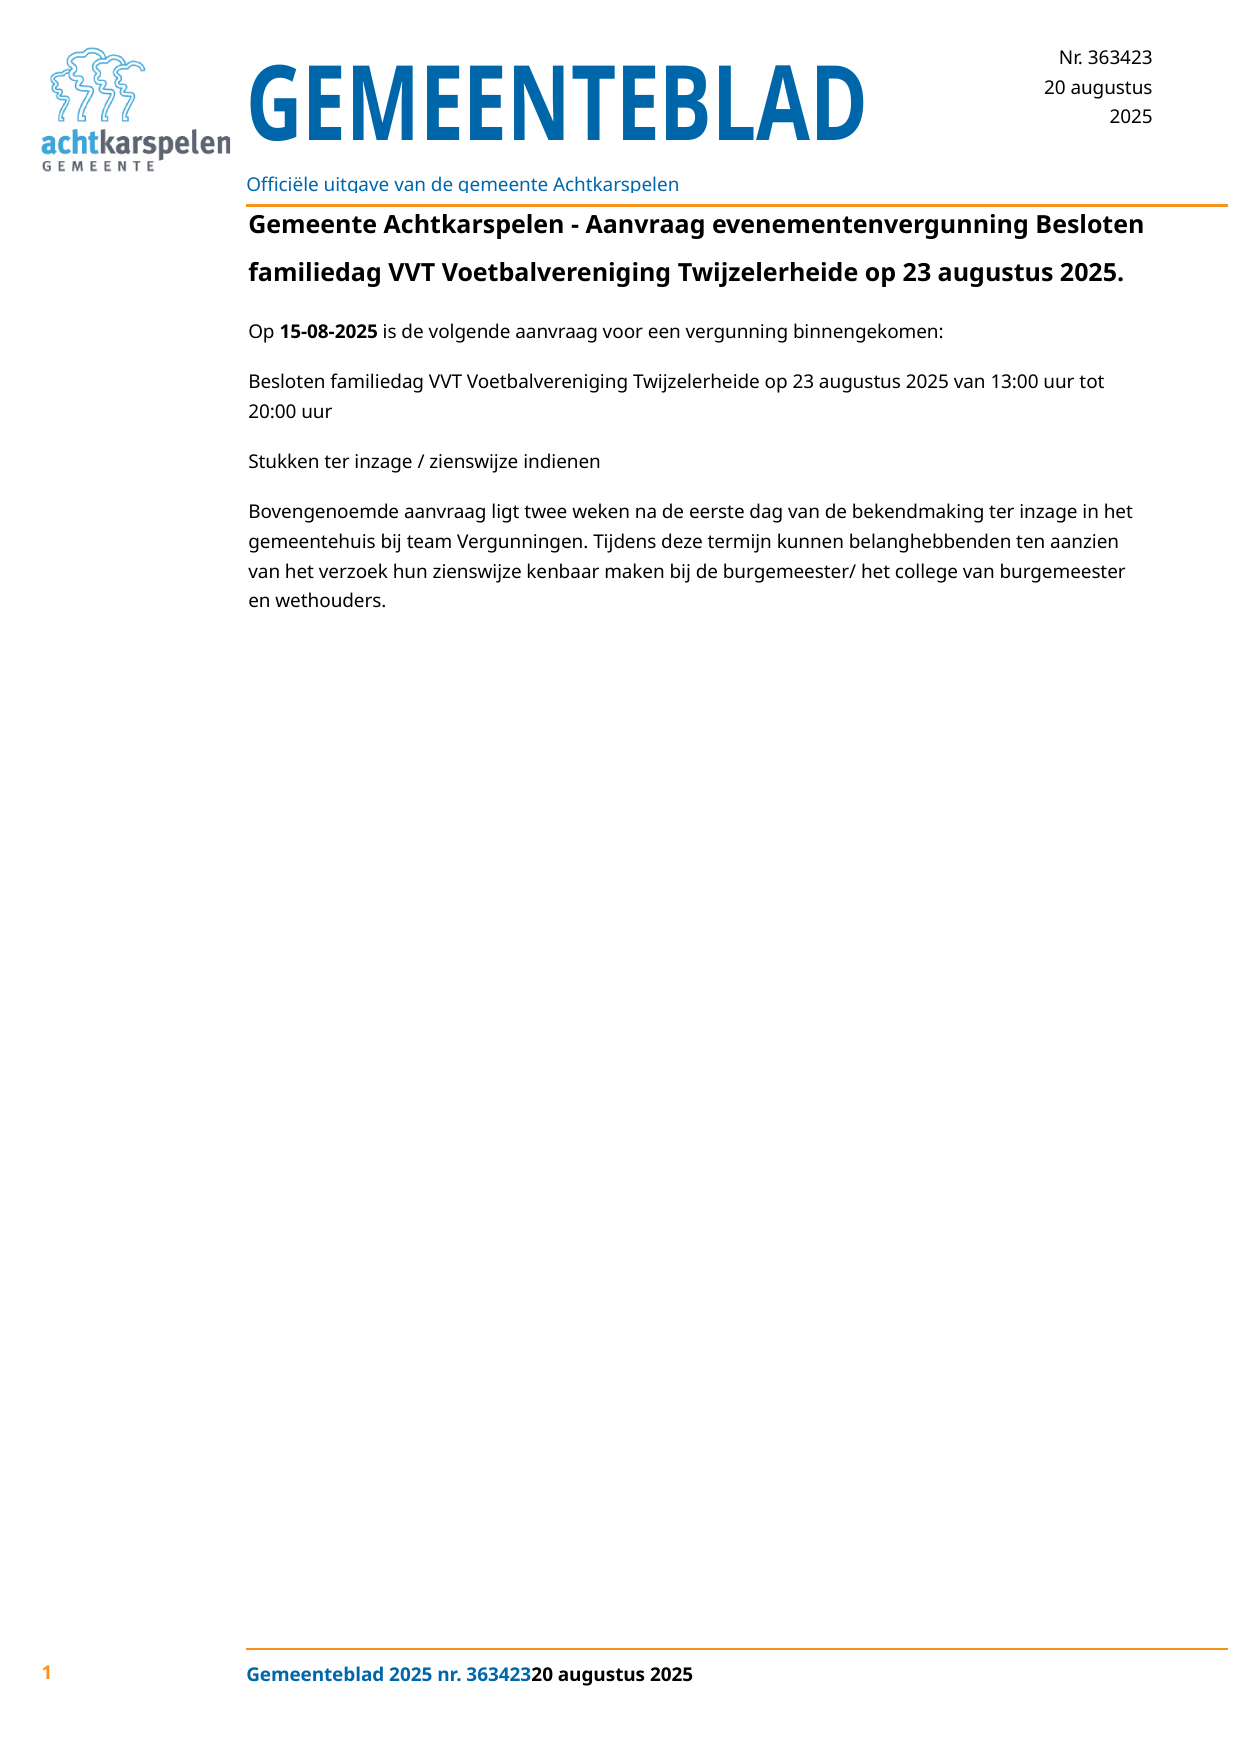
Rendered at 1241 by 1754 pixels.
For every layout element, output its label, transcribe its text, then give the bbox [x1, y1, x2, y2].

text Op 15-08-2025 is de volgende aanvraag voor een vergunning binnengekomen: [248, 318, 1152, 344]
text Bovengenoemde aanvraag ligt twee weken na de eerste dag van de bekendmaking ter inzage in het gemeentehuis bij team Vergunningen. Tijdens deze termijn kunnen belanghebbenden ten aanzien van het verzoek hun zienswijze kenbaar maken bij de burgemeester/ het college van burgemeester en wethouders. [248, 499, 1152, 613]
text Gemeente Achtkarspelen - Aanvraag evenementenvergunning Besloten familiedag VVT Voetbalvereniging Twijzelerheide op 23 augustus 2025. [248, 207, 1152, 288]
text Besloten familiedag VVT Voetbalvereniging Twijzelerheide op 23 augustus 2025 van 13:00 uur tot 20:00 uur [248, 368, 1152, 424]
text Stukken ter inzage / zienswijze indienen [248, 448, 1152, 474]
picture [41, 47, 231, 172]
